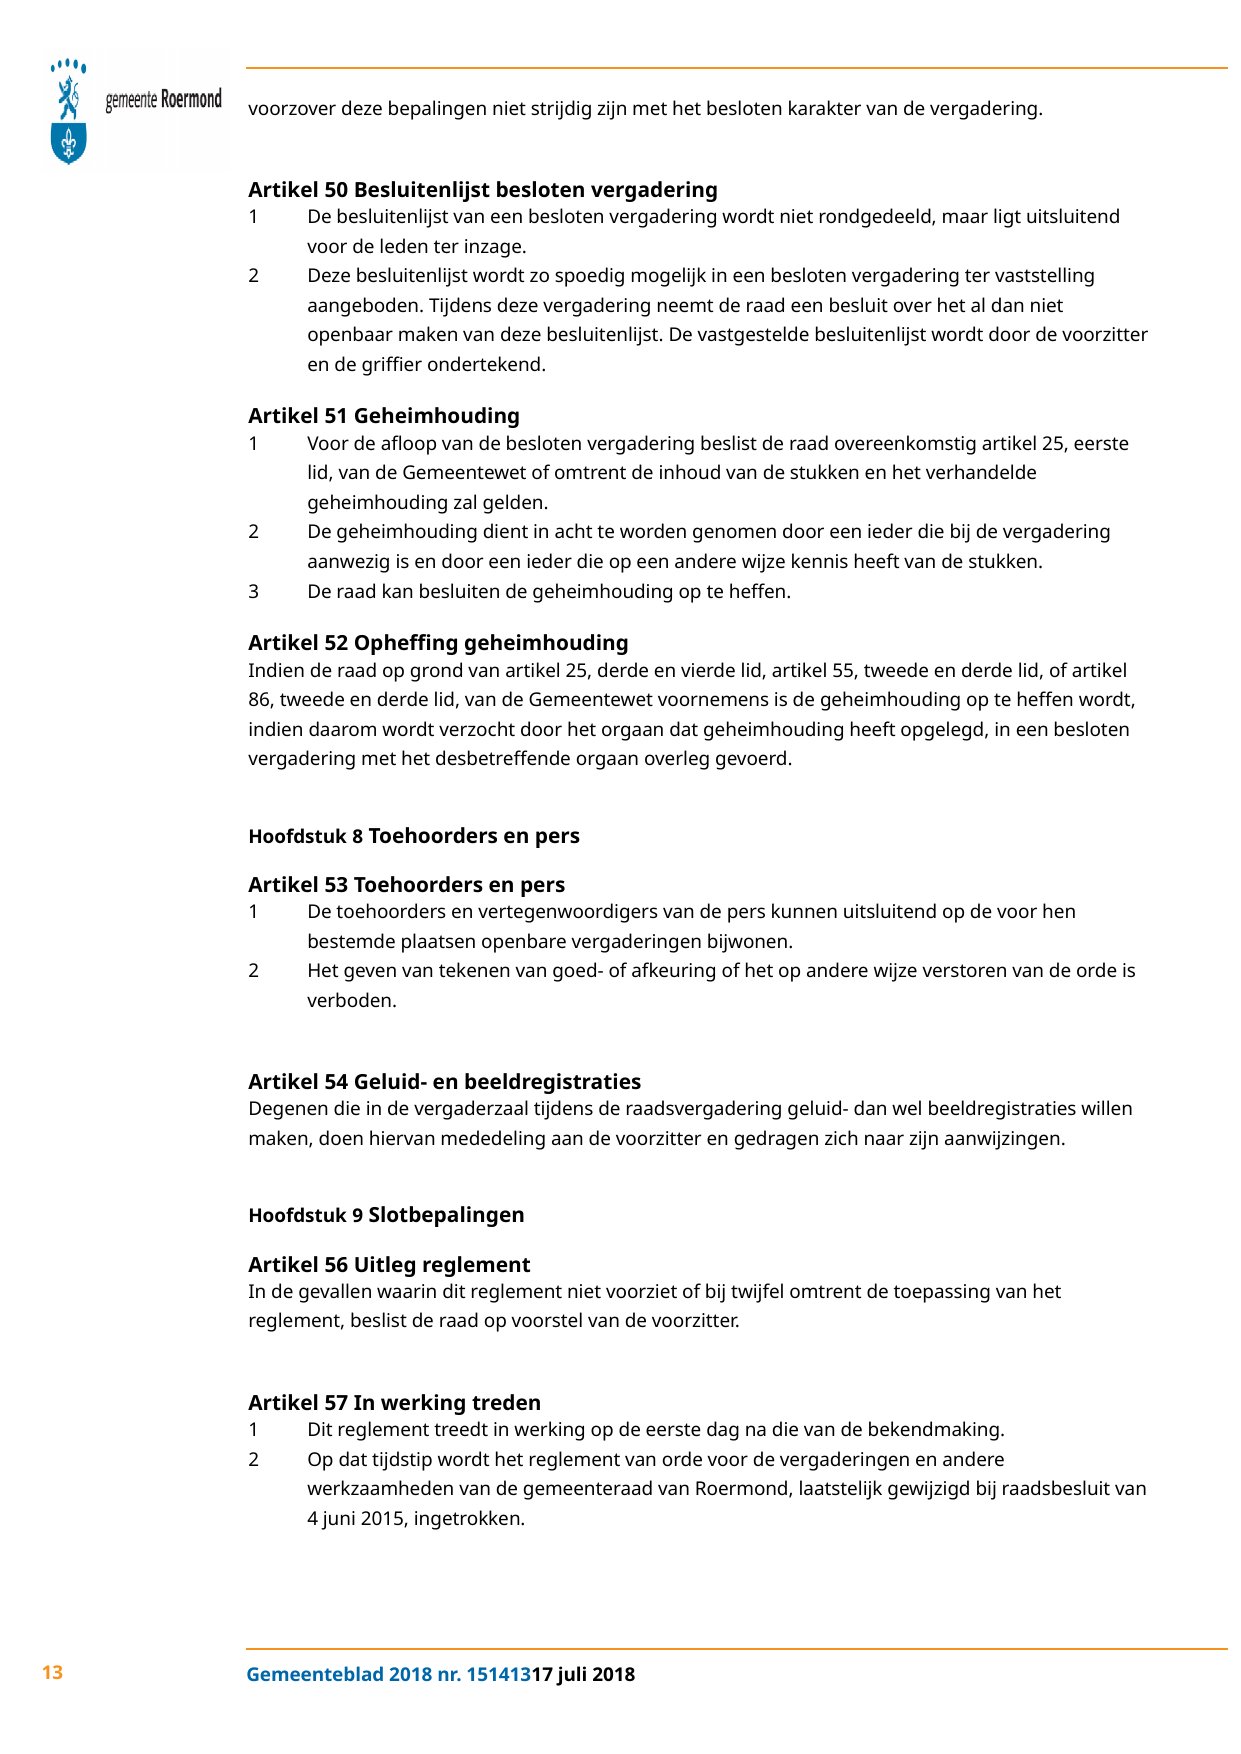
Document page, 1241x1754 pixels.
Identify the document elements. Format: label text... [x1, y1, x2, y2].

text Artikel 56 Uitleg reglement [248, 1250, 1152, 1278]
text In de gevallen waarin dit reglement niet voorziet of bij twijfel omtrent de toepassing van het reglement, beslist de raad op voorstel van de voorzitter. [248, 1278, 1152, 1333]
text Artikel 50 Besluitenlijst besloten vergadering [248, 175, 1152, 203]
text Hoofdstuk 9 Slotbepalingen [248, 1200, 1152, 1229]
list De raad kan besluiten de geheimhouding op te heffen. [248, 578, 1152, 604]
text Indien de raad op grond van artikel 25, derde en vierde lid, artikel 55, tweede en derde lid, of artikel 86, tweede en derde lid, van de Gemeentewet voornemens is de geheimhouding op te heffen wordt, indien daarom wordt verzocht door het orgaan dat geheimhouding heeft opgelegd, in een besloten vergadering met het desbetreffende orgaan overleg gevoerd. [248, 657, 1152, 771]
list Op dat tijdstip wordt het reglement van orde voor de vergaderingen en andere werkzaamheden van de gemeenteraad van Roermond, laatstelijk gewijzigd bij raadsbesluit van 4 juni 2015, ingetrokken. [248, 1446, 1152, 1531]
list Het geven van tekenen van goed- of afkeuring of het op andere wijze verstoren van de orde is verboden. [248, 958, 1152, 1013]
text Hoofdstuk 8 Toehoorders en pers [248, 821, 1152, 849]
text Artikel 53 Toehoorders en pers [248, 870, 1152, 898]
text voorzover deze bepalingen niet strijdig zijn met het besloten karakter van de vergadering. [248, 95, 1152, 121]
text Artikel 57 In werking treden [248, 1388, 1152, 1416]
list Dit reglement treedt in werking op de eerste dag na die van de bekendmaking. [248, 1416, 1152, 1442]
text Artikel 54 Geluid- en beeldregistraties [248, 1067, 1152, 1096]
picture [41, 47, 231, 172]
list Voor de afloop van de besloten vergadering beslist de raad overeenkomstig artikel 25, eerste lid, van de Gemeentewet of omtrent de inhoud van de stukken en het verhandelde geheimhouding zal gelden. [248, 430, 1152, 515]
list De besluitenlijst van een besloten vergadering wordt niet rondgedeeld, maar ligt uitsluitend voor de leden ter inzage. [248, 203, 1152, 258]
text Artikel 52 Opheffing geheimhouding [248, 628, 1152, 657]
list De geheimhouding dient in acht te worden genomen door een ieder die bij de vergadering aanwezig is en door een ieder die op een andere wijze kennis heeft van de stukken. [248, 519, 1152, 574]
list Deze besluitenlijst wordt zo spoedig mogelijk in een besloten vergadering ter vaststelling aangeboden. Tijdens deze vergadering neemt de raad een besluit over het al dan niet openbaar maken van deze besluitenlijst. De vastgestelde besluitenlijst wordt door de voorzitter en de griffier ondertekend. [248, 262, 1152, 377]
text Degenen die in de vergaderzaal tijdens de raadsvergadering geluid- dan wel beeldregistraties willen maken, doen hiervan mededeling aan de voorzitter en gedragen zich naar zijn aanwijzingen. [248, 1096, 1152, 1151]
text Artikel 51 Geheimhouding [248, 402, 1152, 430]
list De toehoorders en vertegenwoordigers van de pers kunnen uitsluitend op de voor hen bestemde plaatsen openbare vergaderingen bijwonen. [248, 898, 1152, 954]
